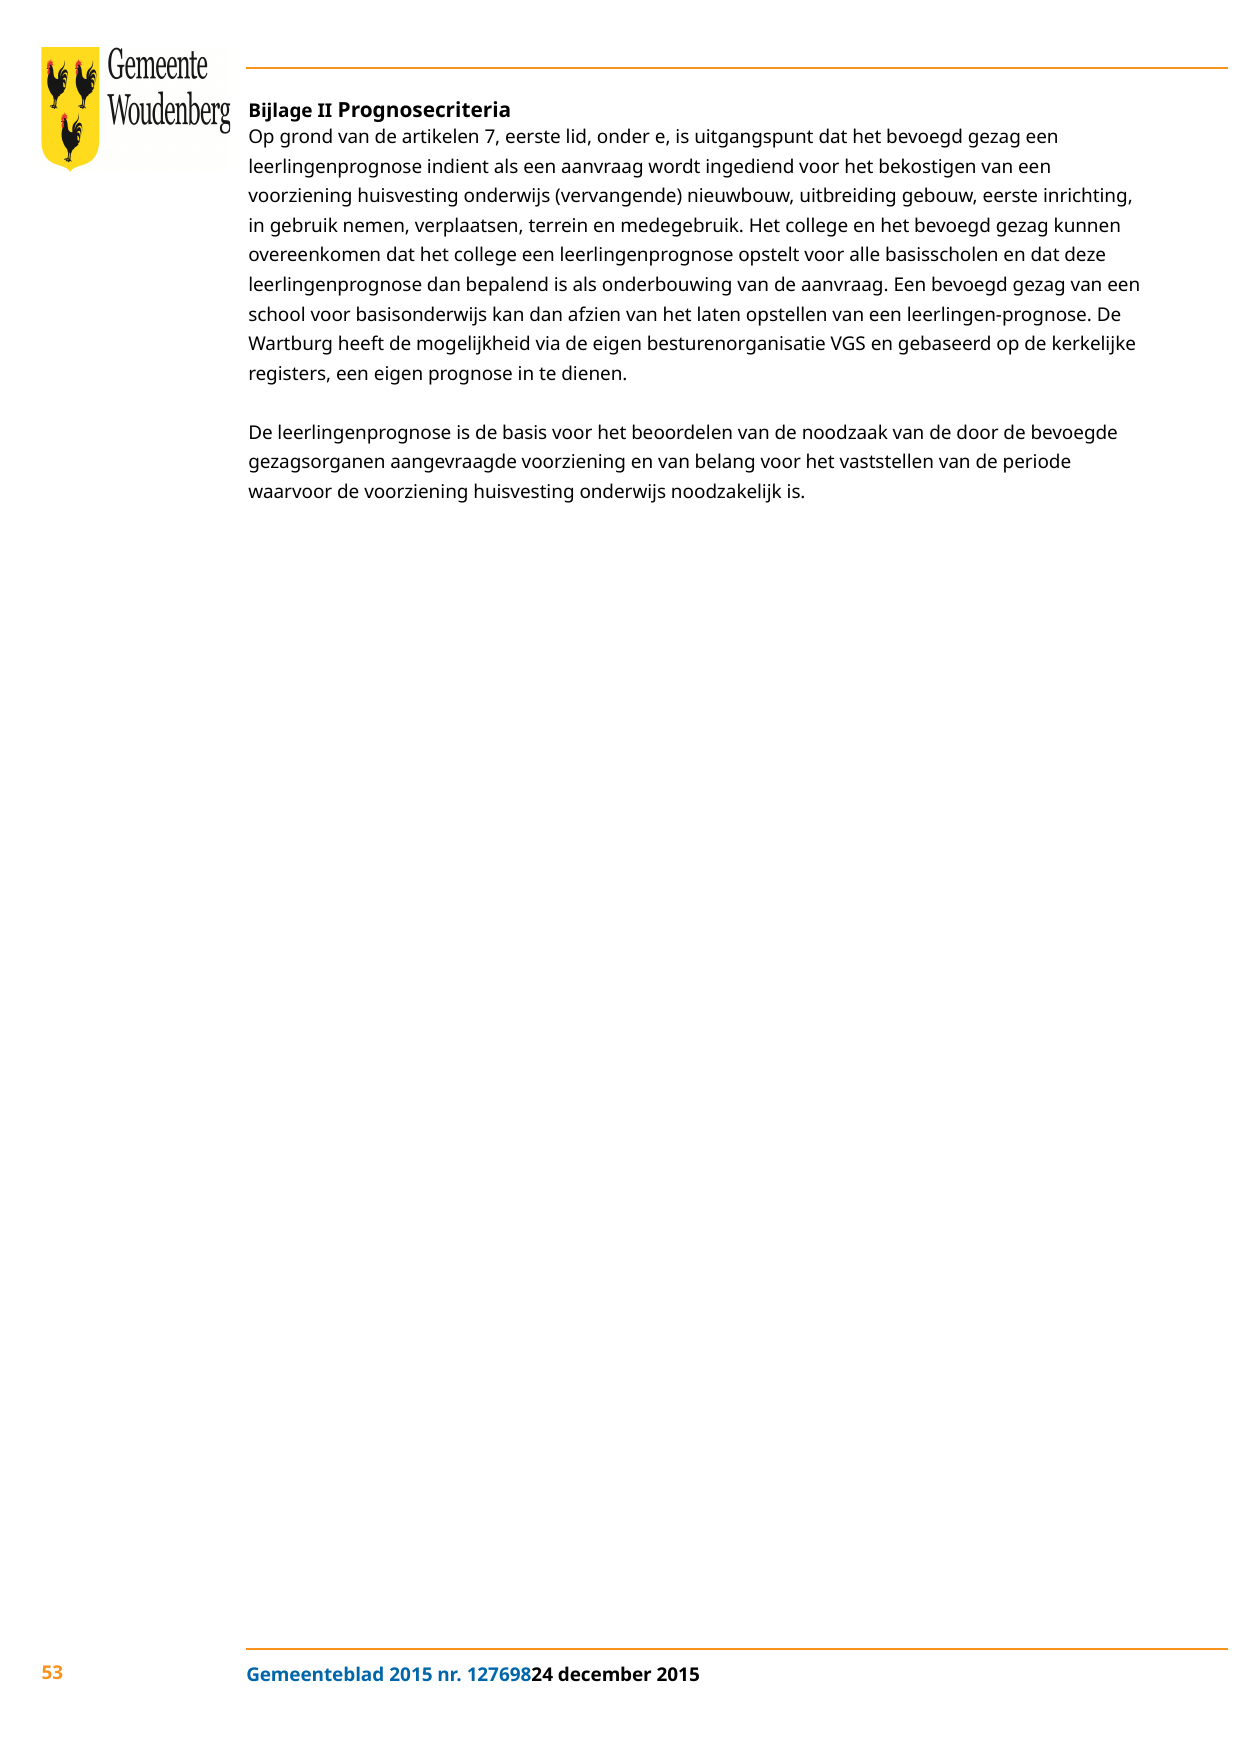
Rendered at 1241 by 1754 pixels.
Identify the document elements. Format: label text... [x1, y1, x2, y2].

text De leerlingenprognose is de basis voor het beoordelen van de noodzaak van de door de bevoegde gezagsorganen aangevraagde voorziening en van belang voor het vaststellen van de periode waarvoor de voorziening huisvesting onderwijs noodzakelijk is. [248, 419, 1152, 504]
text Bijlage II Prognosecriteria [248, 95, 1152, 123]
text Op grond van de artikelen 7, eerste lid, onder e, is uitgangspunt dat het bevoegd gezag een leerlingenprognose indient als een aanvraag wordt ingediend voor het bekostigen van een voorziening huisvesting onderwijs (vervangende) nieuwbouw, uitbreiding gebouw, eerste inrichting, in gebruik nemen, verplaatsen, terrein en medegebruik. Het college en het bevoegd gezag kunnen overeenkomen dat het college een leerlingenprognose opstelt voor alle basisscholen en dat deze leerlingenprognose dan bepalend is als onderbouwing van de aanvraag. Een bevoegd gezag van een school voor basisonderwijs kan dan afzien van het laten opstellen van een leerlingen-prognose. De Wartburg heeft de mogelijkheid via de eigen besturenorganisatie VGS en gebaseerd op de kerkelijke registers, een eigen prognose in te dienen. [248, 123, 1152, 386]
picture [41, 47, 231, 172]
